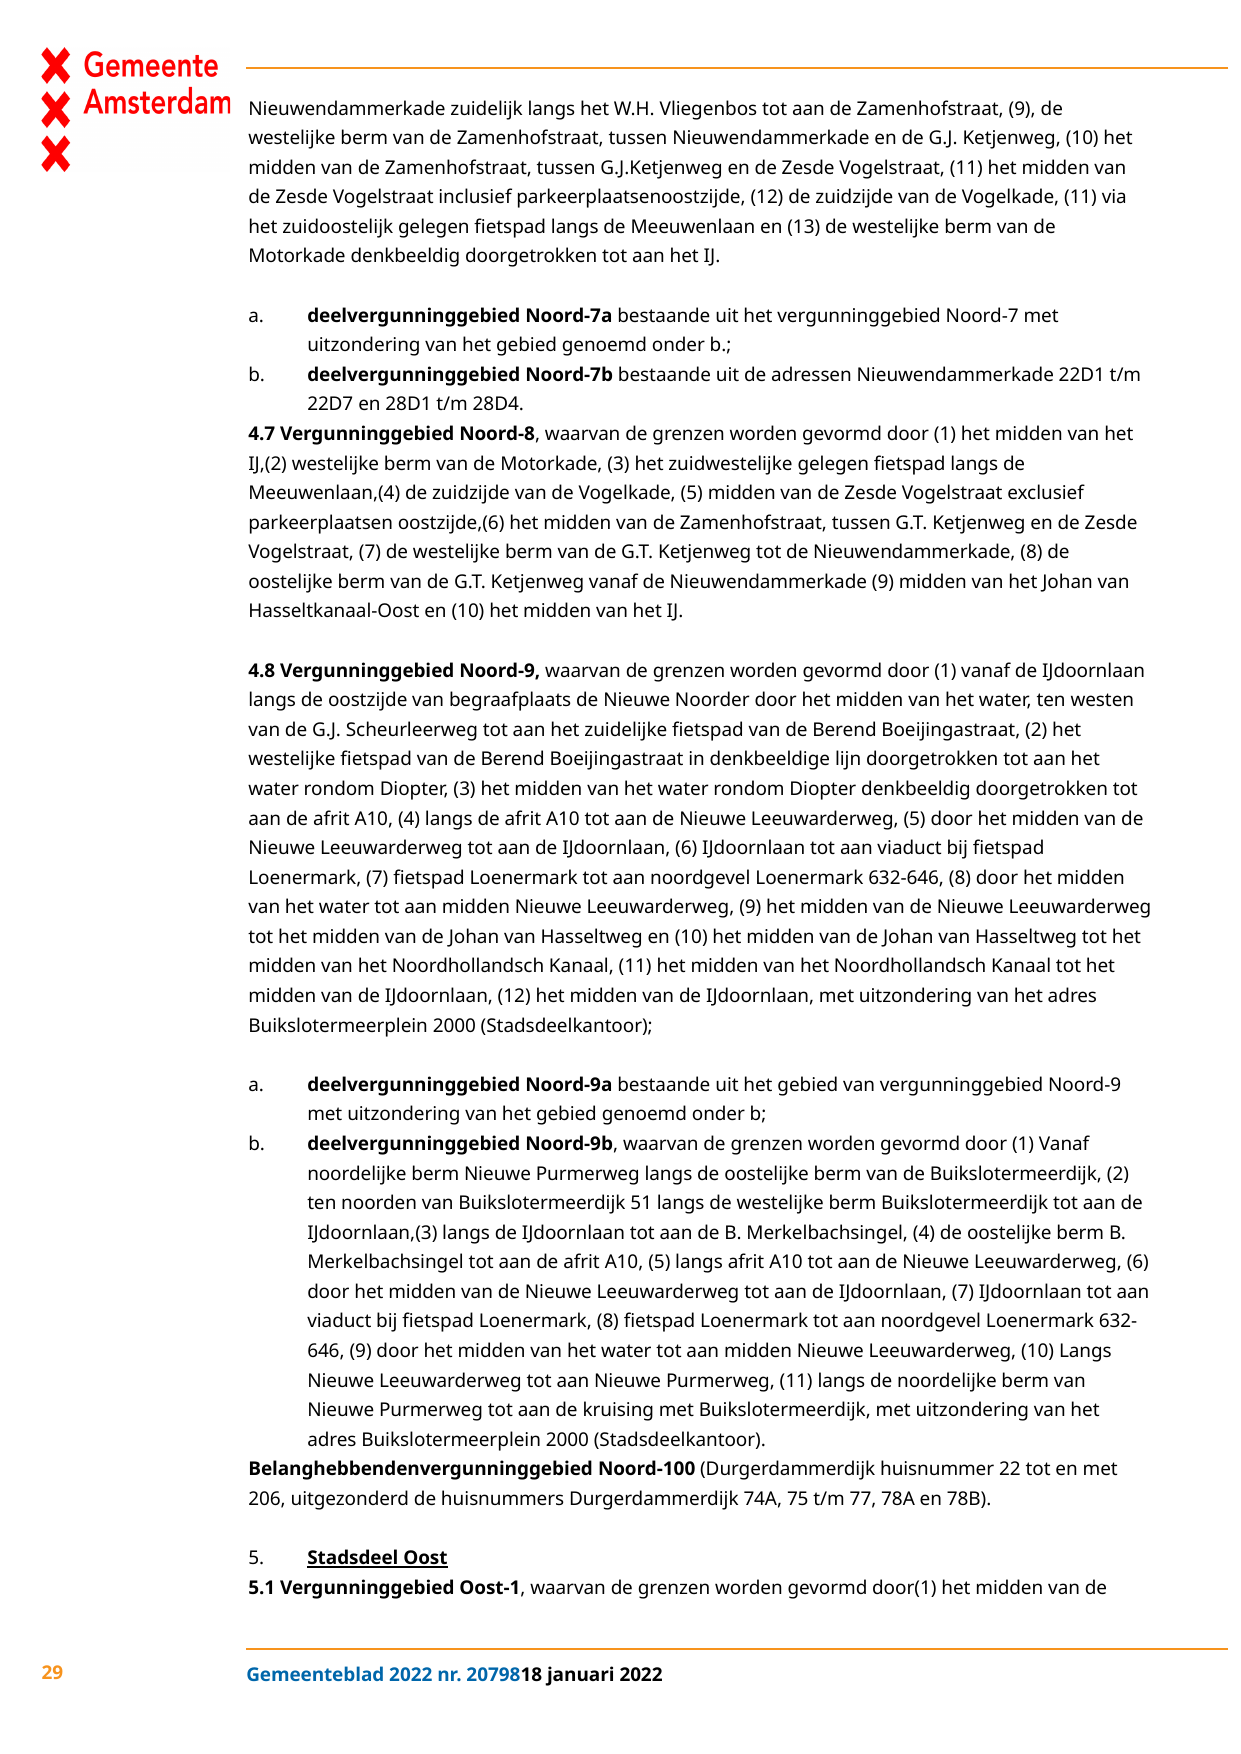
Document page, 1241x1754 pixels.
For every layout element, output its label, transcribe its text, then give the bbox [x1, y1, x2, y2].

text 4.7 Vergunninggebied Noord-8, waarvan de grenzen worden gevormd door (1) het midden van het IJ,(2) westelijke berm van de Motorkade, (3) het zuidwestelijke gelegen fietspad langs de Meeuwenlaan,(4) de zuidzijde van de Vogelkade, (5) midden van de Zesde Vogelstraat exclusief parkeerplaatsen oostzijde,(6) het midden van de Zamenhofstraat, tussen G.T. Ketjenweg en de Zesde Vogelstraat, (7) de westelijke berm van de G.T. Ketjenweg tot de Nieuwendammerkade, (8) de oostelijke berm van de G.T. Ketjenweg vanaf de Nieuwendammerkade (9) midden van het Johan van Hasseltkanaal-Oost en (10) het midden van het IJ. [248, 420, 1152, 623]
text 4.8 Vergunninggebied Noord-9, waarvan de grenzen worden gevormd door (1) vanaf de IJdoornlaan langs de oostzijde van begraafplaats de Nieuwe Noorder door het midden van het water, ten westen van de G.J. Scheurleerweg tot aan het zuidelijke fietspad van de Berend Boeijingastraat, (2) het westelijke fietspad van de Berend Boeijingastraat in denkbeeldige lijn doorgetrokken tot aan het water rondom Diopter, (3) het midden van het water rondom Diopter denkbeeldig doorgetrokken tot aan de afrit A10, (4) langs de afrit A10 tot aan de Nieuwe Leeuwarderweg, (5) door het midden van de Nieuwe Leeuwarderweg tot aan de IJdoornlaan, (6) IJdoornlaan tot aan viaduct bij fietspad Loenermark, (7) fietspad Loenermark tot aan noordgevel Loenermark 632-646, (8) door het midden van het water tot aan midden Nieuwe Leeuwarderweg, (9) het midden van de Nieuwe Leeuwarderweg tot het midden van de Johan van Hasseltweg en (10) het midden van de Johan van Hasseltweg tot het midden van het Noordhollandsch Kanaal, (11) het midden van het Noordhollandsch Kanaal tot het midden van de IJdoornlaan, (12) het midden van de IJdoornlaan, met uitzondering van het adres Buikslotermeerplein 2000 (Stadsdeelkantoor); [248, 657, 1152, 1038]
picture [41, 47, 231, 172]
text Nieuwendammerkade zuidelijk langs het W.H. Vliegenbos tot aan de Zamenhofstraat, (9), de westelijke berm van de Zamenhofstraat, tussen Nieuwendammerkade en de G.J. Ketjenweg, (10) het midden van de Zamenhofstraat, tussen G.J.Ketjenweg en de Zesde Vogelstraat, (11) het midden van de Zesde Vogelstraat inclusief parkeerplaatsenoostzijde, (12) de zuidzijde van de Vogelkade, (11) via het zuidoostelijk gelegen fietspad langs de Meeuwenlaan en (13) de westelijke berm van de Motorkade denkbeeldig doorgetrokken tot aan het IJ. [248, 95, 1152, 268]
list deelvergunninggebied Noord-9b, waarvan de grenzen worden gevormd door (1) Vanaf noordelijke berm Nieuwe Purmerweg langs de oostelijke berm van de Buikslotermeerdijk, (2) ten noorden van Buikslotermeerdijk 51 langs de westelijke berm Buikslotermeerdijk tot aan de IJdoornlaan,(3) langs de IJdoornlaan tot aan de B. Merkelbachsingel, (4) de oostelijke berm B. Merkelbachsingel tot aan de afrit A10, (5) langs afrit A10 tot aan de Nieuwe Leeuwarderweg, (6) door het midden van de Nieuwe Leeuwarderweg tot aan de IJdoornlaan, (7) IJdoornlaan tot aan viaduct bij fietspad Loenermark, (8) fietspad Loenermark tot aan noordgevel Loenermark 632-646, (9) door het midden van het water tot aan midden Nieuwe Leeuwarderweg, (10) Langs Nieuwe Leeuwarderweg tot aan Nieuwe Purmerweg, (11) langs de noordelijke berm van Nieuwe Purmerweg tot aan de kruising met Buikslotermeerdijk, met uitzondering van het adres Buikslotermeerplein 2000 (Stadsdeelkantoor). [248, 1130, 1152, 1452]
text 5.1 Vergunninggebied Oost-1, waarvan de grenzen worden gevormd door(1) het midden van de [248, 1574, 1152, 1600]
text Belanghebbendenvergunninggebied Noord-100 (Durgerdammerdijk huisnummer 22 tot en met 206, uitgezonderd de huisnummers Durgerdammerdijk 74A, 75 t/m 77, 78A en 78B). [248, 1456, 1152, 1511]
list Stadsdeel Oost [248, 1544, 1152, 1570]
list deelvergunninggebied Noord-7a bestaande uit het vergunninggebied Noord-7 met uitzondering van het gebied genoemd onder b.; [248, 302, 1152, 357]
list deelvergunninggebied Noord-9a bestaande uit het gebied van vergunninggebied Noord-9 met uitzondering van het gebied genoemd onder b; [248, 1071, 1152, 1126]
list deelvergunninggebied Noord-7b bestaande uit de adressen Nieuwendammerkade 22D1 t/m 22D7 en 28D1 t/m 28D4. [248, 361, 1152, 416]
